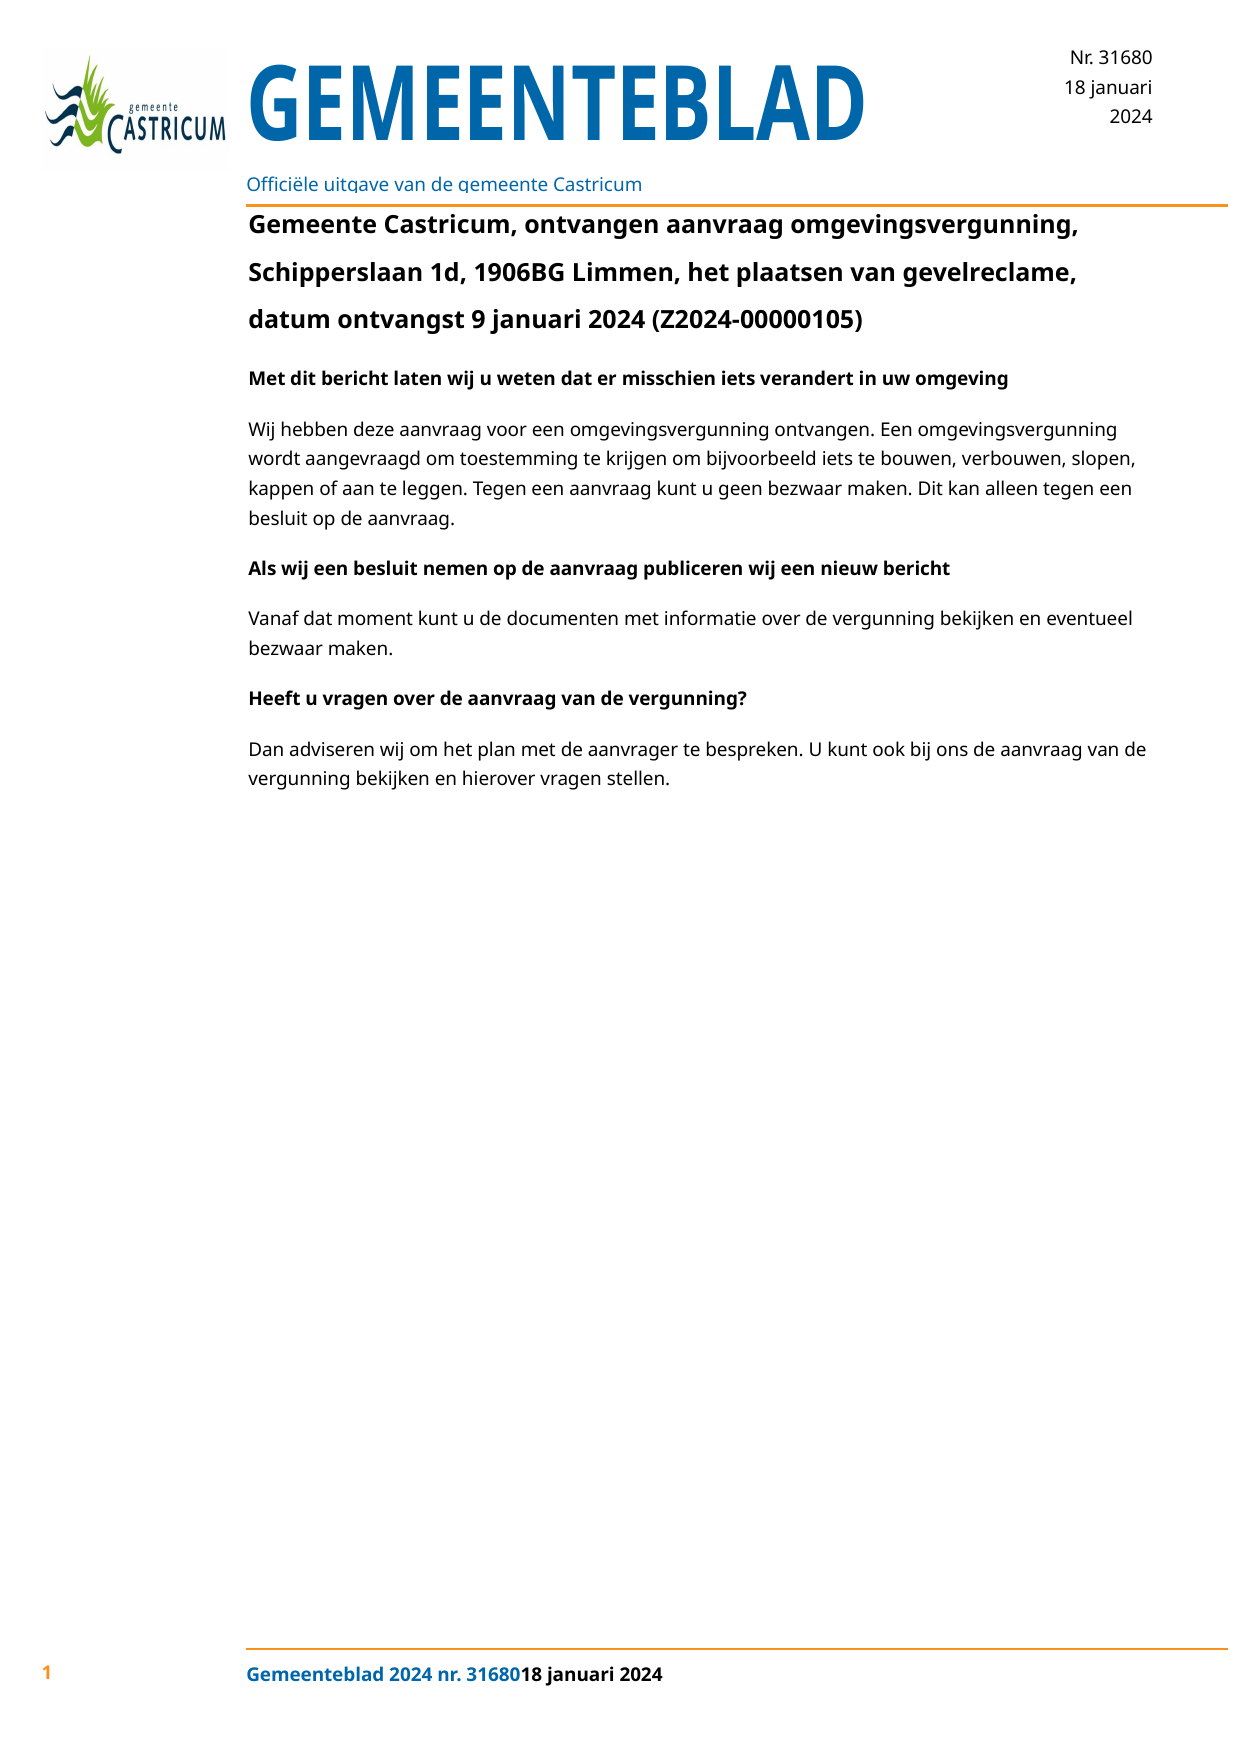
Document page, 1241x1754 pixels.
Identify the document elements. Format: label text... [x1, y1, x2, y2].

text Vanaf dat moment kunt u de documenten met informatie over de vergunning bekijken en eventueel bezwaar maken. [248, 606, 1152, 661]
text Met dit bericht laten wij u weten dat er misschien iets verandert in uw omgeving [248, 366, 1152, 391]
text Wij hebben deze aanvraag voor een omgevingsvergunning ontvangen. Een omgevingsvergunning wordt aangevraagd om toestemming te krijgen om bijvoorbeeld iets te bouwen, verbouwen, slopen, kappen of aan te leggen. Tegen een aanvraag kunt u geen bezwaar maken. Dit kan alleen tegen een besluit op de aanvraag. [248, 416, 1152, 530]
text Als wij een besluit nemen op de aanvraag publiceren wij een nieuw bericht [248, 555, 1152, 581]
text Dan adviseren wij om het plan met de aanvrager te bespreken. U kunt ook bij ons de aanvraag van de vergunning bekijken en hierover vragen stellen. [248, 736, 1152, 791]
text Heeft u vragen over de aanvraag van de vergunning? [248, 686, 1152, 711]
text Gemeente Castricum, ontvangen aanvraag omgevingsvergunning, Schipperslaan 1d, 1906BG Limmen, het plaatsen van gevelreclame, datum ontvangst 9 januari 2024 (Z2024-00000105) [248, 207, 1152, 336]
picture [41, 47, 231, 172]
